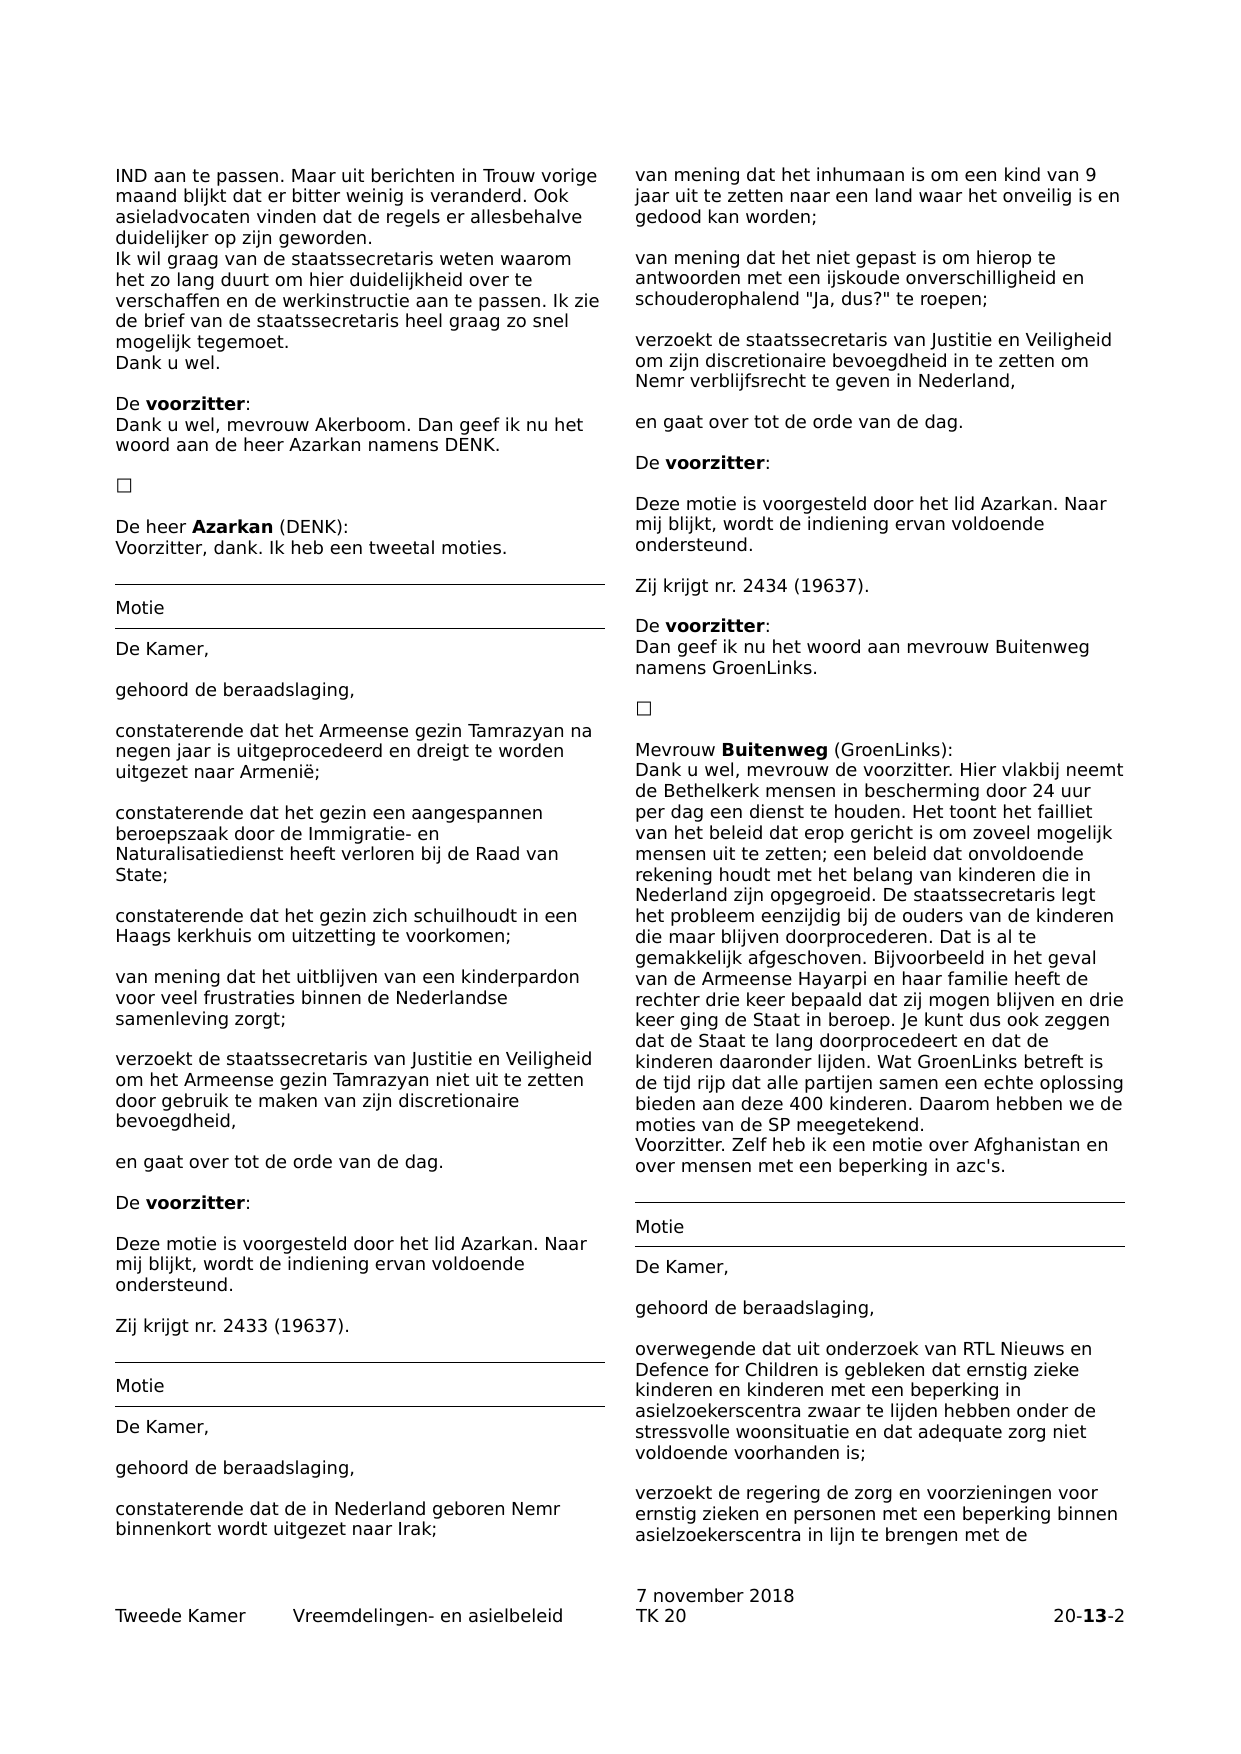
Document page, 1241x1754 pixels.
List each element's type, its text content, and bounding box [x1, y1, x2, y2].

text en gaat over tot de orde van de dag. [635, 412, 1125, 433]
text Mevrouw Buitenweg (GroenLinks): [635, 739, 1125, 760]
text constaterende dat het gezin zich schuilhoudt in een Haags kerkhuis om uitzetting te voorkomen; [115, 906, 605, 947]
text De heer Azarkan (DENK): [115, 517, 605, 537]
text De Kamer, [635, 1257, 1125, 1278]
text constaterende dat het gezin een aangespannen beroepszaak door de Immigratie- en Naturalisatiedienst heeft verloren bij de Raad van State; [115, 803, 605, 886]
text De voorzitter: [635, 616, 1125, 637]
text Deze motie is voorgesteld door het lid Azarkan. Naar mij blijkt, wordt de indiening ervan voldoende ondersteund. [115, 1233, 605, 1296]
text De voorzitter: [115, 394, 605, 414]
text Dank u wel. [115, 353, 605, 374]
text Zij krijgt nr. 2434 (19637). [635, 576, 1125, 596]
text van mening dat het inhumaan is om een kind van 9 jaar uit te zetten naar een land waar het onveilig is en gedood kan worden; [635, 165, 1125, 227]
text van mening dat het niet gepast is om hierop te antwoorden met een ijskoude onverschilligheid en schouderophalend "Ja, dus?" te roepen; [635, 247, 1125, 310]
text ⬜ [635, 699, 1125, 719]
text Motie [635, 1217, 1125, 1237]
text Dank u wel, mevrouw de voorzitter. Hier vlakbij neemt de Bethelkerk mensen in bescherming door 24 uur per dag een dienst te houden. Het toont het failliet van het beleid dat erop gericht is om zoveel mogelijk mensen uit te zetten; een beleid dat onvoldoende rekening houdt met het belang van kinderen die in Nederland zijn opgegroeid. De staatssecretaris legt het probleem eenzijdig bij de ouders van de kinderen die maar blijven doorprocederen. Dat is al te gemakkelijk afgeschoven. Bijvoorbeeld in het geval van de Armeense Hayarpi en haar familie heeft de rechter drie keer bepaald dat zij mogen blijven en drie keer ging de Staat in beroep. Je kunt dus ook zeggen dat de Staat te lang doorprocedeert en dat de kinderen daaronder lijden. Wat GroenLinks betreft is de tijd rijp dat alle partijen samen een echte oplossing bieden aan deze 400 kinderen. Daarom hebben we de moties van de SP meegetekend. [635, 760, 1125, 1135]
text verzoekt de staatssecretaris van Justitie en Veiligheid om zijn discretionaire bevoegdheid in te zetten om Nemr verblijfsrecht te geven in Nederland, [635, 330, 1125, 392]
text van mening dat het uitblijven van een kinderpardon voor veel frustraties binnen de Nederlandse samenleving zorgt; [115, 967, 605, 1029]
text en gaat over tot de orde van de dag. [115, 1152, 605, 1173]
text gehoord de beraadslaging, [115, 1458, 605, 1478]
text Dank u wel, mevrouw Akerboom. Dan geef ik nu het woord aan de heer Azarkan namens DENK. [115, 414, 605, 456]
text overwegende dat uit onderzoek van RTL Nieuws en Defence for Children is gebleken dat ernstig zieke kinderen en kinderen met een beperking in asielzoekerscentra zwaar te lijden hebben onder de stressvolle woonsituatie en dat adequate zorg niet voldoende voorhanden is; [635, 1339, 1125, 1463]
text De voorzitter: [115, 1193, 605, 1213]
text Voorzitter, dank. Ik heb een tweetal moties. [115, 537, 605, 558]
text verzoekt de regering de zorg en voorzieningen voor ernstig zieken en personen met een beperking binnen asielzoekerscentra in lijn te brengen met de [635, 1483, 1125, 1545]
text IND aan te passen. Maar uit berichten in Trouw vorige maand blijkt dat er bitter weinig is veranderd. Ook asieladvocaten vinden dat de regels er allesbehalve duidelijker op zijn geworden. [115, 165, 605, 249]
text Zij krijgt nr. 2433 (19637). [115, 1316, 605, 1336]
text Dan geef ik nu het woord aan mevrouw Buitenweg namens GroenLinks. [635, 637, 1125, 679]
text De Kamer, [115, 1417, 605, 1438]
text gehoord de beraadslaging, [115, 680, 605, 700]
text Deze motie is voorgesteld door het lid Azarkan. Naar mij blijkt, wordt de indiening ervan voldoende ondersteund. [635, 493, 1125, 556]
text De Kamer, [115, 639, 605, 660]
text gehoord de beraadslaging, [635, 1298, 1125, 1319]
text Motie [115, 1376, 605, 1397]
text verzoekt de staatssecretaris van Justitie en Veiligheid om het Armeense gezin Tamrazyan niet uit te zetten door gebruik te maken van zijn discretionaire bevoegdheid, [115, 1049, 605, 1132]
text Motie [115, 598, 605, 619]
text constaterende dat de in Nederland geboren Nemr binnenkort wordt uitgezet naar Irak; [115, 1498, 605, 1540]
text ⬜ [115, 476, 605, 497]
text constaterende dat het Armeense gezin Tamrazyan na negen jaar is uitgeprocedeerd en dreigt te worden uitgezet naar Armenië; [115, 720, 605, 783]
text Ik wil graag van de staatssecretaris weten waarom het zo lang duurt om hier duidelijkheid over te verschaffen en de werkinstructie aan te passen. Ik zie de brief van de staatssecretaris heel graag zo snel mogelijk tegemoet. [115, 249, 605, 353]
text Voorzitter. Zelf heb ik een motie over Afghanistan en over mensen met een beperking in azc's. [635, 1135, 1125, 1177]
text De voorzitter: [635, 453, 1125, 473]
